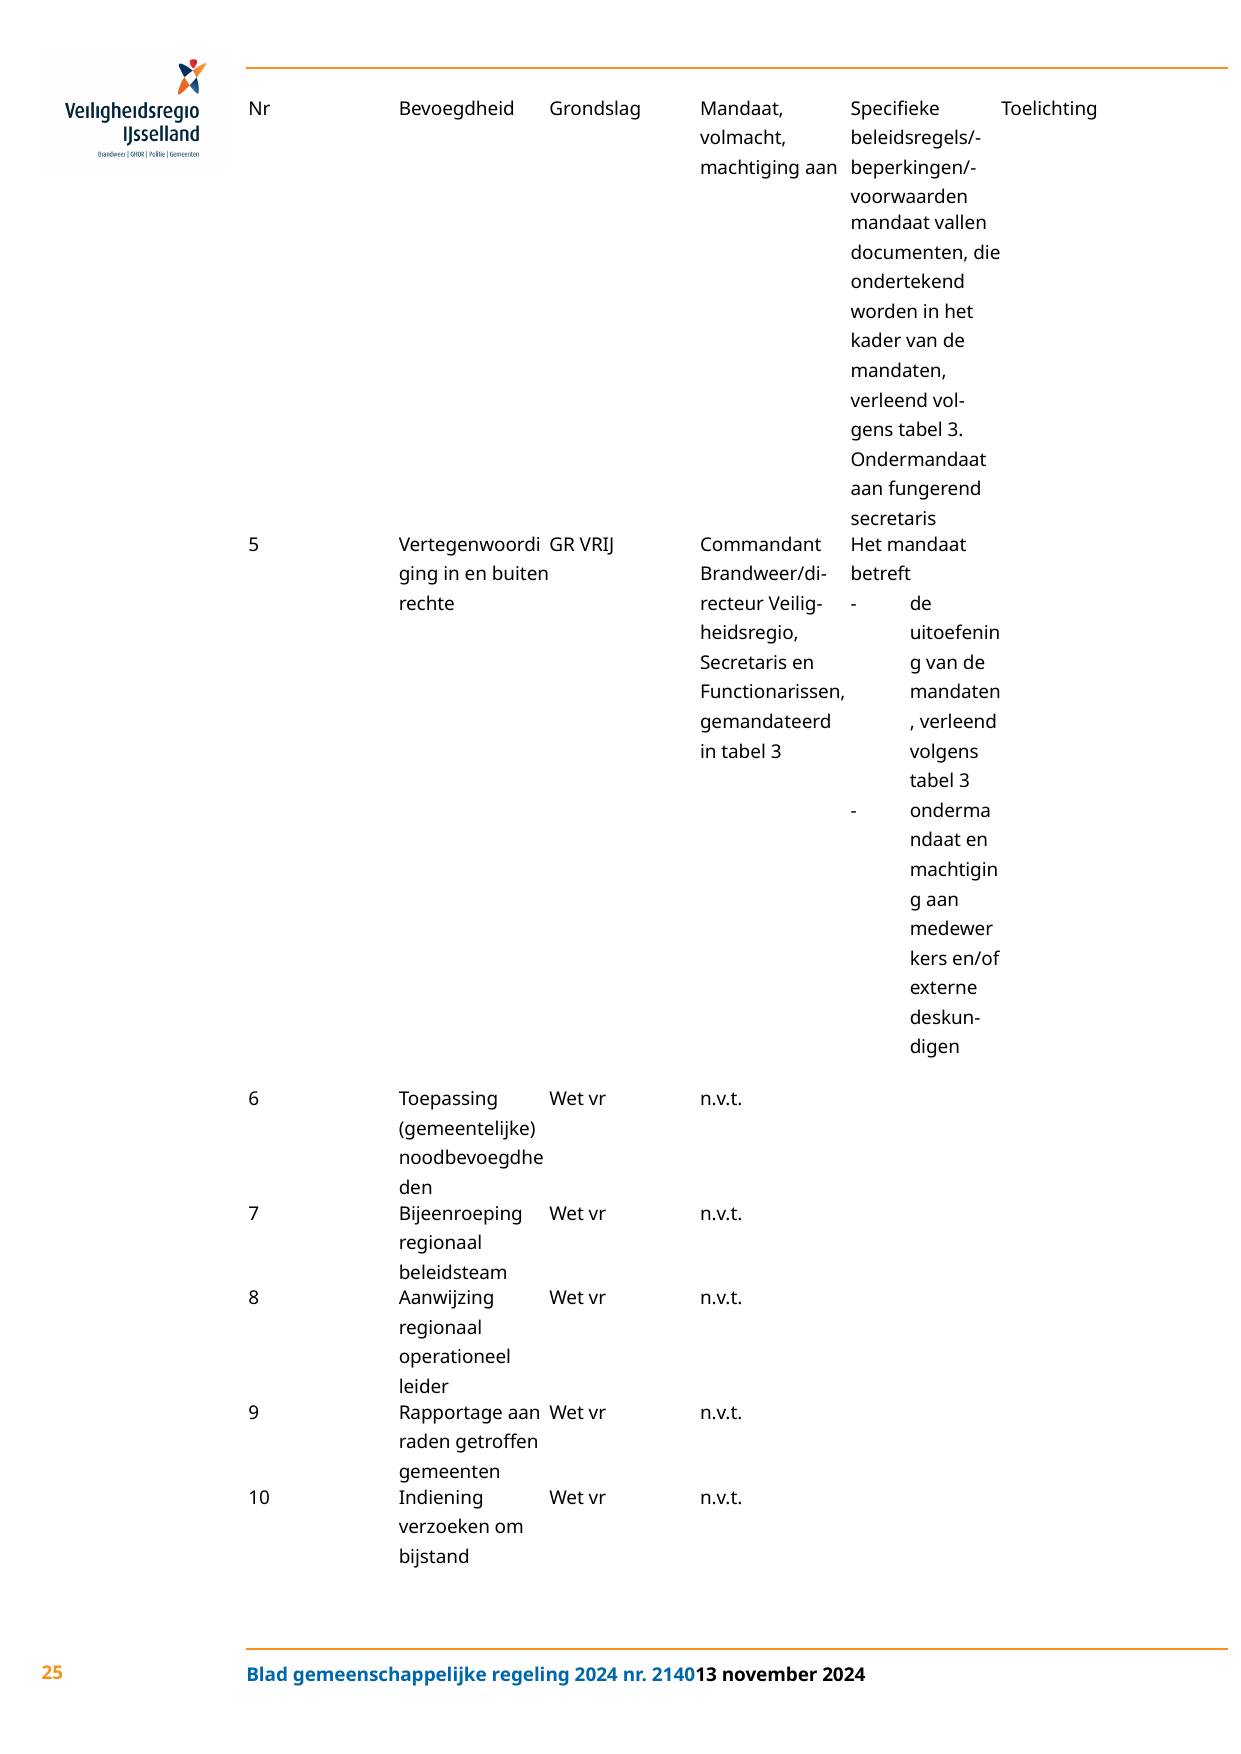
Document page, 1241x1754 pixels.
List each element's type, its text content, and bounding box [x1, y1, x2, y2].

table_cell [850, 1200, 1001, 1284]
table_cell mandaat vallen docu­men­­ten, die ondertekend worden in het kader van de mandaten, verleend vol­gens tabel 3. Ondermandaat aan fun­gerend secretaris [850, 209, 1001, 531]
table_header Toelichting [1001, 95, 1152, 209]
table_cell Aanwijzing regionaal operationeel leider [399, 1285, 549, 1399]
table_cell [700, 1569, 850, 1594]
table_cell [549, 1569, 700, 1594]
table_cell Toepassing (gemeentelijke) noodbevoegdheden [399, 1085, 549, 1200]
table_cell [850, 1569, 1001, 1594]
table_header Nr [248, 95, 398, 209]
table_cell [850, 1060, 1001, 1085]
table_cell 8 [248, 1285, 398, 1399]
table_cell [1001, 1200, 1152, 1284]
table_cell Wet vr [549, 1285, 700, 1399]
table_cell [1001, 1484, 1152, 1569]
table_header Bevoegdheid [399, 95, 549, 209]
table_cell [1001, 1399, 1152, 1484]
table_cell [1001, 1569, 1152, 1594]
table_cell Vertegenwoordiging in en buiten rechte [399, 531, 549, 1059]
table_cell n.v.t. [700, 1200, 850, 1284]
table_cell [399, 1060, 549, 1085]
table_cell 9 [248, 1399, 398, 1484]
table_cell [850, 1085, 1001, 1200]
table_cell n.v.t. [700, 1484, 850, 1569]
table_cell [248, 209, 398, 531]
table_cell [850, 1484, 1001, 1569]
table_cell Wet vr [549, 1085, 700, 1200]
table_cell [850, 1399, 1001, 1484]
table_cell [248, 1569, 398, 1594]
table_cell [1001, 1285, 1152, 1399]
table_cell 10 [248, 1484, 398, 1569]
table_cell [1001, 1085, 1152, 1200]
table_cell Wet vr [549, 1200, 700, 1284]
table_cell [549, 209, 700, 531]
table_cell [850, 1285, 1001, 1399]
table_cell 7 [248, 1200, 398, 1284]
table_cell 6 [248, 1085, 398, 1200]
table_cell [399, 1569, 549, 1594]
table_cell [399, 209, 549, 531]
table_cell [1001, 1060, 1152, 1085]
table_cell n.v.t. [700, 1085, 850, 1200]
table_cell [700, 1060, 850, 1085]
table_cell Bijeenroeping regionaal beleidsteam [399, 1200, 549, 1284]
table_cell Wet vr [549, 1399, 700, 1484]
table_cell Indiening verzoeken om bijstand [399, 1484, 549, 1569]
table_cell [1001, 531, 1152, 1059]
table_cell [549, 1060, 700, 1085]
table_cell n.v.t. [700, 1399, 850, 1484]
table_cell GR VRIJ [549, 531, 700, 1059]
table_cell [248, 1060, 398, 1085]
table_header Specifieke beleidsregels/­beperkingen/­voorwaarden [850, 95, 1001, 209]
table_cell [700, 209, 850, 531]
table_cell Wet vr [549, 1484, 700, 1569]
table_header Grondslag [549, 95, 700, 209]
table_cell [1001, 209, 1152, 531]
table_header Mandaat, volmacht, machtiging aan [700, 95, 850, 209]
table_cell 5 [248, 531, 398, 1059]
table_cell Het mandaat betreft de uitoefening van de mandaten, ver­leend volgens tabel 3 ondermandaat en machtiging aan medewerkers en/of externe deskun­digen [850, 531, 1001, 1059]
table_cell Commandant Brandweer/di­rec­teur Veilig­heids­regio, Secretaris en Func­tio­na­ris­sen, gemanda­teerd in tabel 3 [700, 531, 850, 1059]
table_cell n.v.t. [700, 1285, 850, 1399]
picture [41, 47, 231, 172]
table_cell Rapportage aan raden getroffen gemeenten [399, 1399, 549, 1484]
